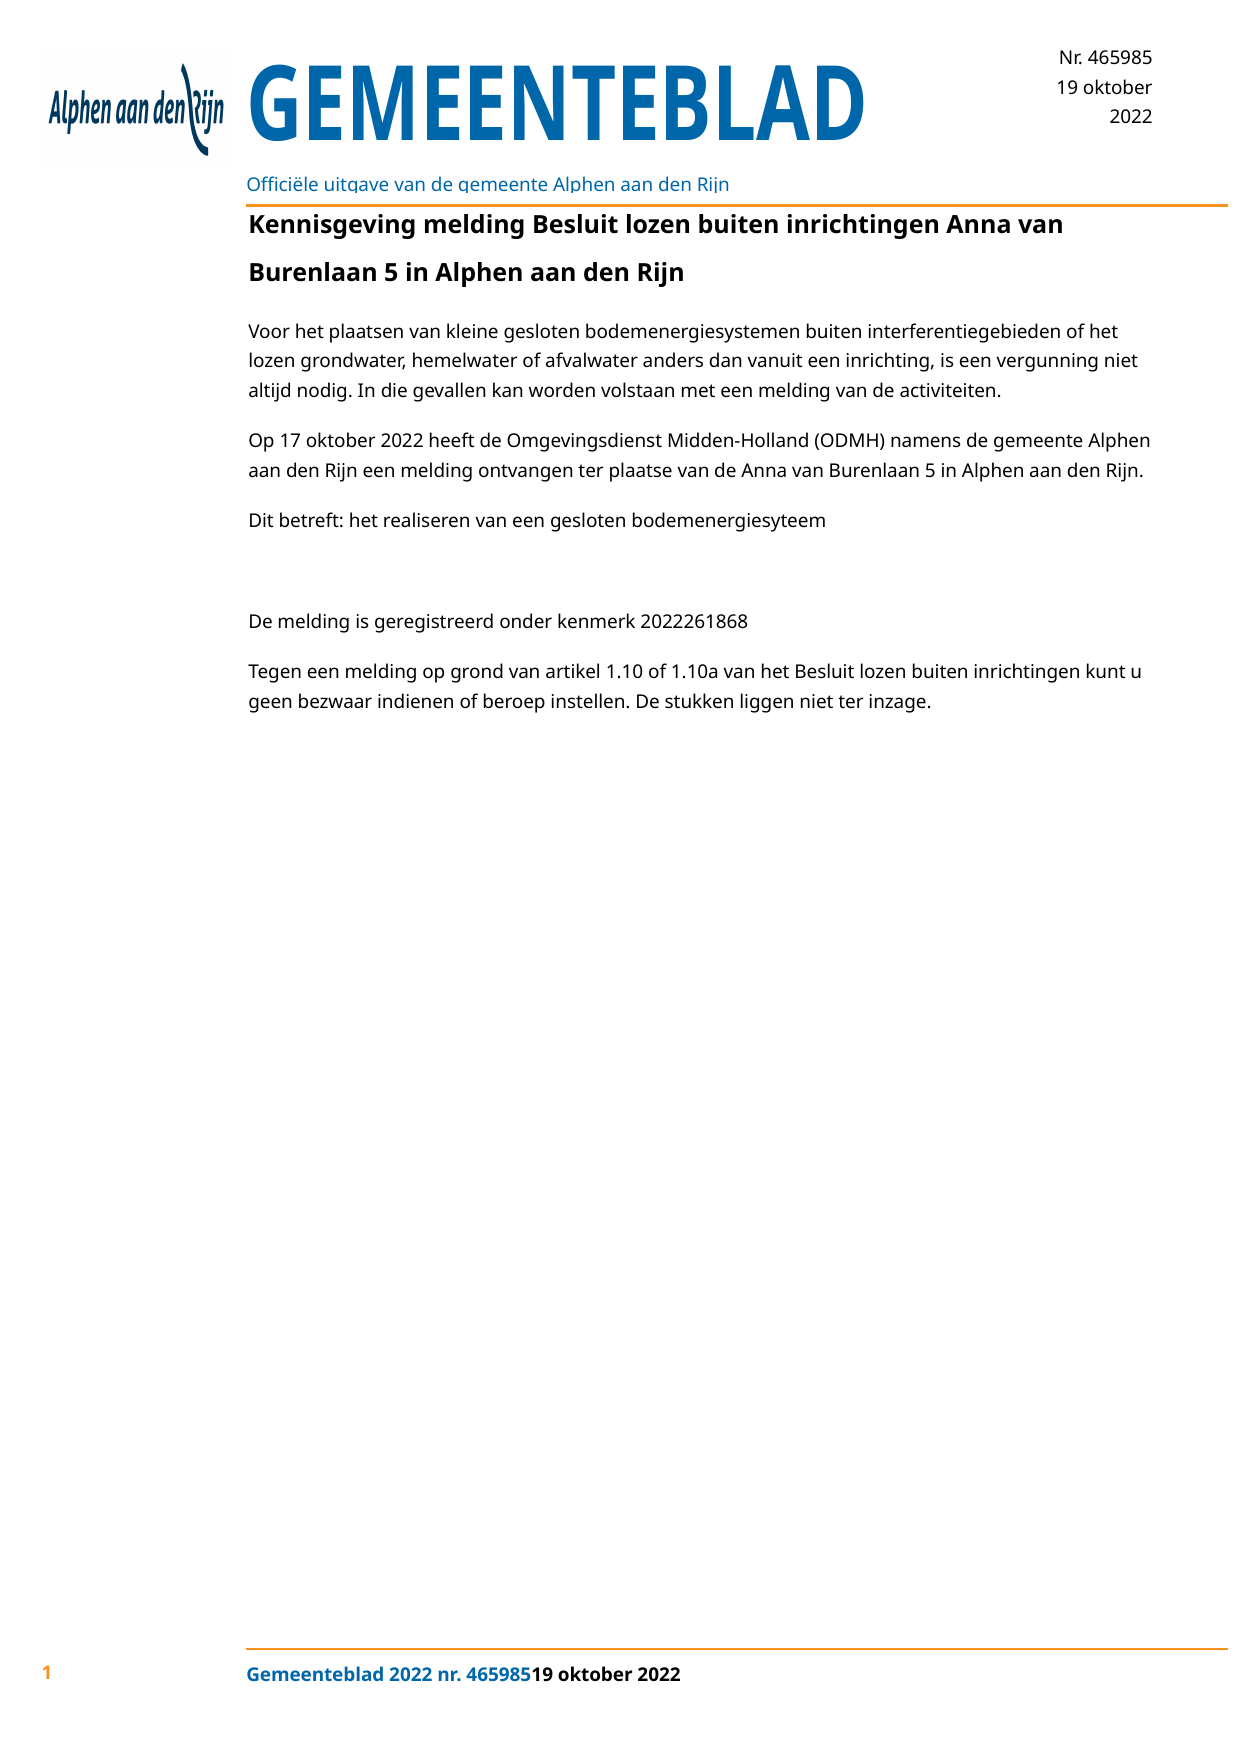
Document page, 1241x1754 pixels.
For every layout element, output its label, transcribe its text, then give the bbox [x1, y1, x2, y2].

text Tegen een melding op grond van artikel 1.10 of 1.10a van het Besluit lozen buiten inrichtingen kunt u geen bezwaar indienen of beroep instellen. De stukken liggen niet ter inzage. [248, 659, 1152, 714]
text Op 17 oktober 2022 heeft de Omgevingsdienst Midden-Holland (ODMH) namens de gemeente Alphen aan den Rijn een melding ontvangen ter plaatse van de Anna van Burenlaan 5 in Alphen aan den Rijn. [248, 427, 1152, 483]
picture [41, 47, 231, 172]
text De melding is geregistreerd onder kenmerk 2022261868 [248, 608, 1152, 634]
text Dit betreft: het realiseren van een gesloten bodemenergiesyteem [248, 507, 1152, 533]
text Voor het plaatsen van kleine gesloten bodemenergiesystemen buiten interferentiegebieden of het lozen grondwater, hemelwater of afvalwater anders dan vanuit een inrichting, is een vergunning niet altijd nodig. In die gevallen kan worden volstaan met een melding van de activiteiten. [248, 318, 1152, 403]
text Kennisgeving melding Besluit lozen buiten inrichtingen Anna van Burenlaan 5 in Alphen aan den Rijn [248, 207, 1152, 288]
